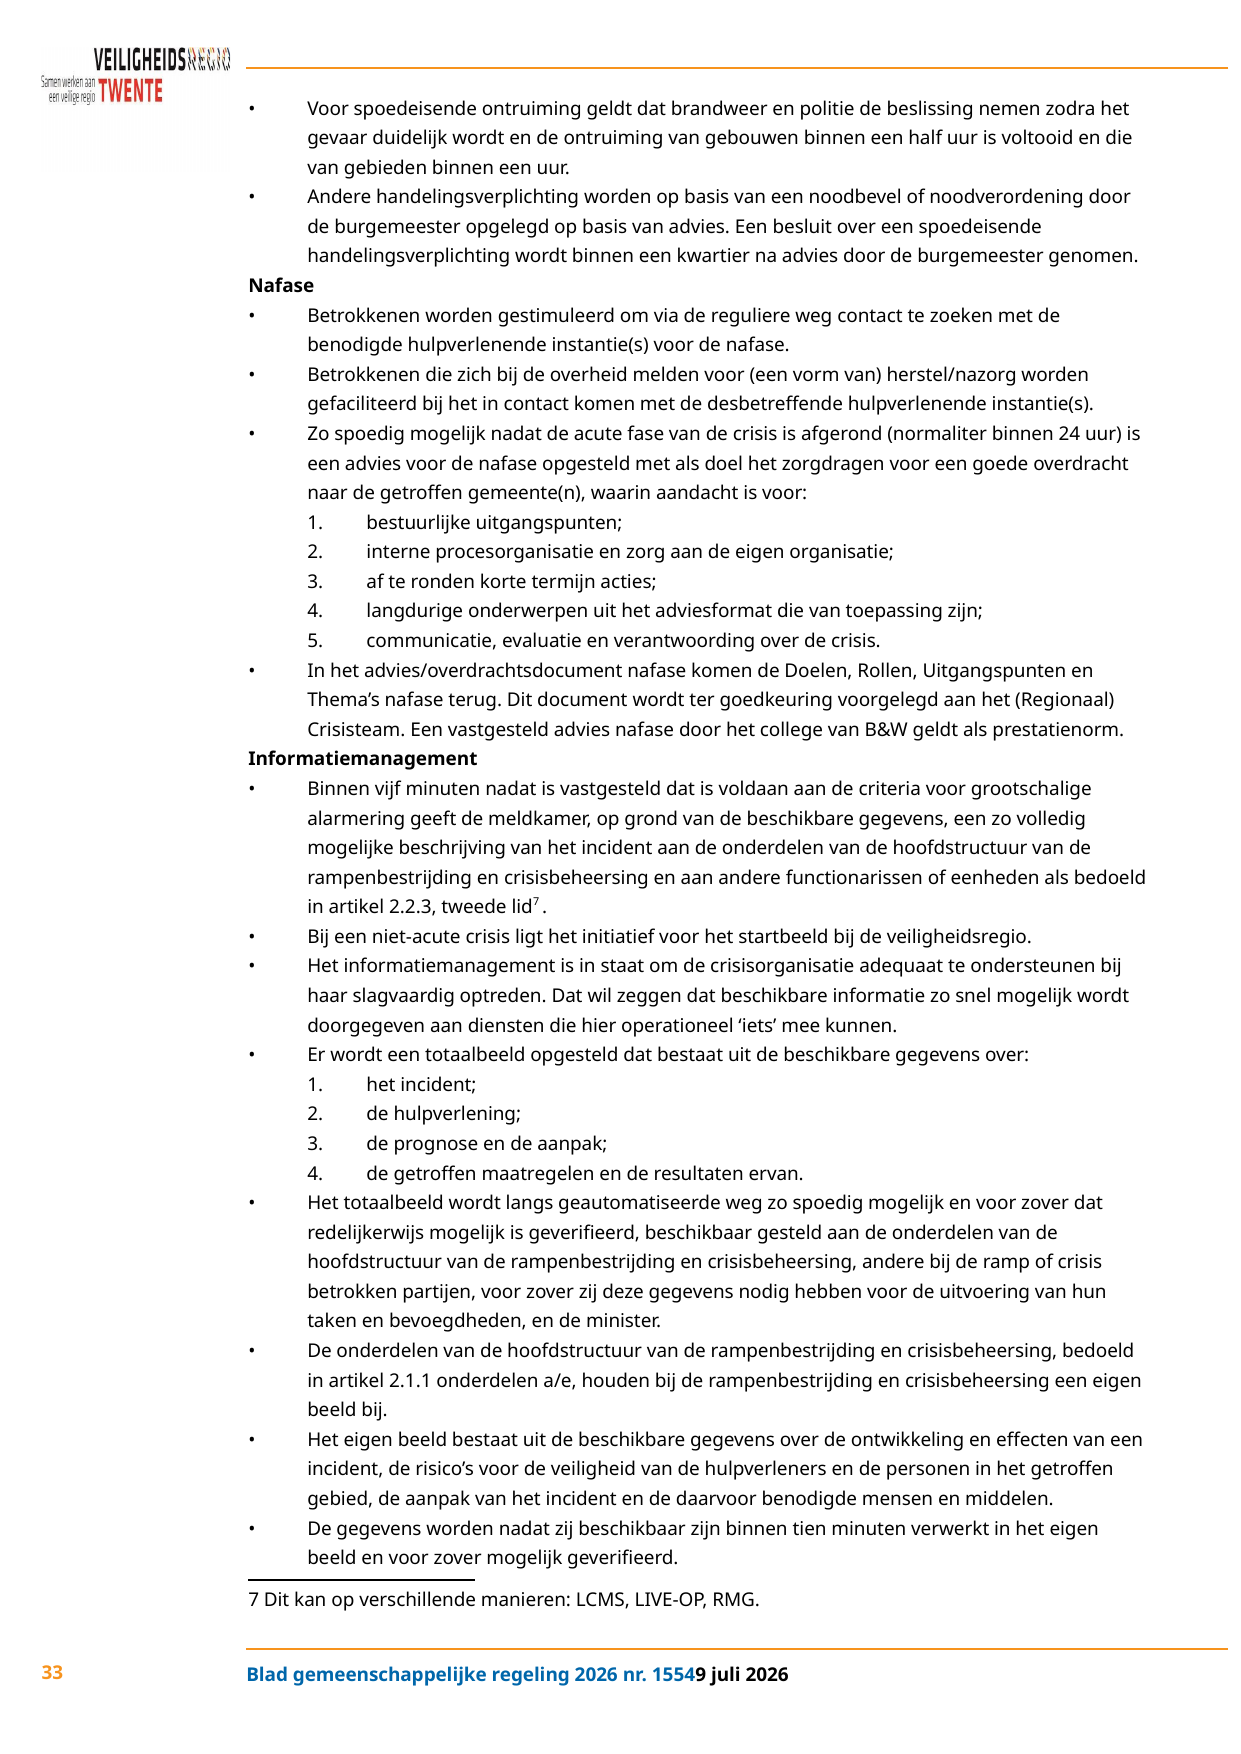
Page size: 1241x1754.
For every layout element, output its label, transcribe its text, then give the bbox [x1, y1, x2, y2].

list De onderdelen van de hoofdstructuur van de rampenbestrijding en crisisbeheersing, bedoeld in artikel 2.1.1 onderdelen a/e, houden bij de rampenbestrijding en crisisbeheersing een eigen beeld bij. [248, 1337, 1152, 1422]
list In het advies/overdrachtsdocument nafase komen de Doelen, Rollen, Uitgangspunten en Thema’s nafase terug. Dit document wordt ter goedkeuring voorgelegd aan het (Regionaal) Crisisteam. Een vastgesteld advies nafase door het college van B&W geldt als prestatienorm. [248, 657, 1152, 742]
list Het eigen beeld bestaat uit de beschikbare gegevens over de ontwikkeling en effecten van een incident, de risico’s voor de veiligheid van de hulpverleners en de personen in het getroffen gebied, de aanpak van het incident en de daarvoor benodigde mensen en middelen. [248, 1426, 1152, 1511]
list Andere handelingsverplichting worden op basis van een noodbevel of noodverordening door de burgemeester opgelegd op basis van advies. Een besluit over een spoedeisende handelingsverplichting wordt binnen een kwartier na advies door de burgemeester genomen. [248, 183, 1152, 268]
list Voor spoedeisende ontruiming geldt dat brandweer en politie de beslissing nemen zodra het gevaar duidelijk wordt en de ontruiming van gebouwen binnen een half uur is voltooid en die van gebieden binnen een uur. [248, 95, 1152, 180]
list communicatie, evaluatie en verantwoording over de crisis. [307, 627, 1152, 653]
list Betrokkenen worden gestimuleerd om via de reguliere weg contact te zoeken met de benodigde hulpverlenende instantie(s) voor de nafase. [248, 302, 1152, 357]
list Betrokkenen die zich bij de overheid melden voor (een vorm van) herstel/nazorg worden gefaciliteerd bij het in contact komen met de desbetreffende hulpverlenende instantie(s). [248, 361, 1152, 416]
list De gegevens worden nadat zij beschikbaar zijn binnen tien minuten verwerkt in het eigen beeld en voor zover mogelijk geverifieerd. [248, 1515, 1152, 1570]
list Er wordt een totaalbeeld opgesteld dat bestaat uit de beschikbare gegevens over: [248, 1041, 1152, 1067]
list bestuurlijke uitgangspunten; [307, 509, 1152, 535]
list af te ronden korte termijn acties; [307, 568, 1152, 594]
list het incident; [307, 1071, 1152, 1097]
list Het totaalbeeld wordt langs geautomatiseerde weg zo spoedig mogelijk en voor zover dat redelijkerwijs mogelijk is geverifieerd, beschikbaar gesteld aan de onderdelen van de hoofdstructuur van de rampenbestrijding en crisisbeheersing, andere bij de ramp of crisis betrokken partijen, voor zover zij deze gegevens nodig hebben voor de uitvoering van hun taken en bevoegdheden, en de minister. [248, 1189, 1152, 1333]
list Bij een niet-acute crisis ligt het initiatief voor het startbeeld bij de veiligheidsregio. [248, 923, 1152, 949]
list Het informatiemanagement is in staat om de crisisorganisatie adequaat te ondersteunen bij haar slagvaardig optreden. Dat wil zeggen dat beschikbare informatie zo snel mogelijk wordt doorgegeven aan diensten die hier operationeel ‘iets’ mee kunnen. [248, 953, 1152, 1038]
list de prognose en de aanpak; [307, 1130, 1152, 1156]
list langdurige onderwerpen uit het adviesformat die van toepassing zijn; [307, 598, 1152, 623]
list Zo spoedig mogelijk nadat de acute fase van de crisis is afgerond (normaliter binnen 24 uur) is een advies voor de nafase opgesteld met als doel het zorgdragen voor een goede overdracht naar de getroffen gemeente(n), waarin aandacht is voor: [248, 420, 1152, 505]
list de hulpverlening; [307, 1101, 1152, 1126]
list Dit kan op verschillende manieren: LCMS, LIVE-OP, RMG. [248, 1586, 1152, 1612]
list Binnen vijf minuten nadat is vastgesteld dat is voldaan aan de criteria voor grootschalige alarmering geeft de meldkamer, op grond van de beschikbare gegevens, een zo volledig mogelijke beschrijving van het incident aan de onderdelen van de hoofdstructuur van de rampenbestrijding en crisisbeheersing en aan andere functionarissen of eenheden als bedoeld in artikel 2.2.3, tweede lid. [248, 775, 1152, 919]
text Informatiemanagement [248, 746, 1152, 771]
list interne procesorganisatie en zorg aan de eigen organisatie; [307, 538, 1152, 564]
text Nafase [248, 272, 1152, 298]
picture [41, 47, 231, 172]
list de getroffen maatregelen en de resultaten ervan. [307, 1160, 1152, 1186]
